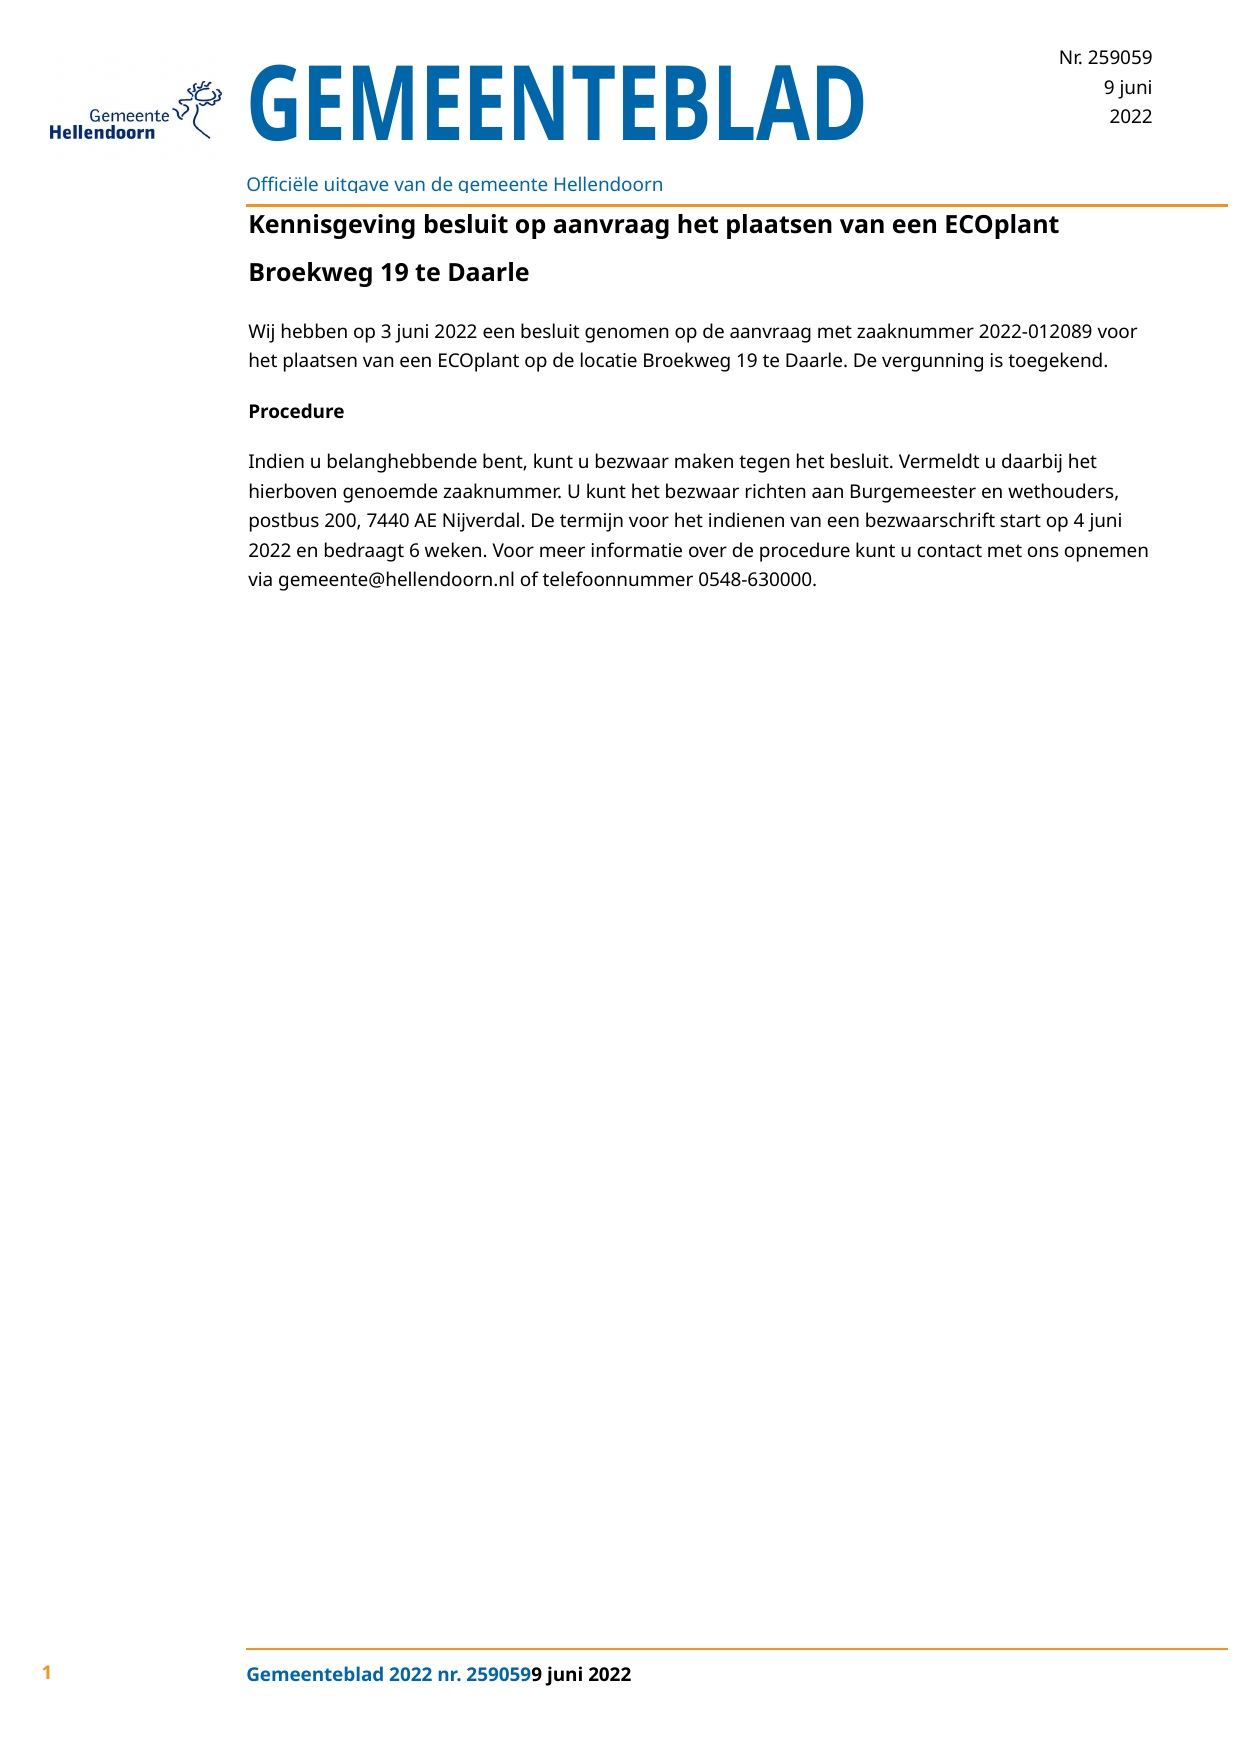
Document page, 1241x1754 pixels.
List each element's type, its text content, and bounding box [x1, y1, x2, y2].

text Wij hebben op 3 juni 2022 een besluit genomen op de aanvraag met zaaknummer 2022-012089 voor het plaatsen van een ECOplant op de locatie Broekweg 19 te Daarle. De vergunning is toegekend. [248, 318, 1152, 373]
picture [41, 47, 231, 172]
text Indien u belanghebbende bent, kunt u bezwaar maken tegen het besluit. Vermeldt u daarbij het hierboven genoemde zaaknummer. U kunt het bezwaar richten aan Burgemeester en wethouders, postbus 200, 7440 AE Nijverdal. De termijn voor het indienen van een bezwaarschrift start op 4 juni 2022 en bedraagt 6 weken. Voor meer informatie over de procedure kunt u contact met ons opnemen via gemeente@hellendoorn.nl of telefoonnummer 0548-630000. [248, 448, 1152, 592]
text Kennisgeving besluit op aanvraag het plaatsen van een ECOplant Broekweg 19 te Daarle [248, 207, 1152, 288]
text Procedure [248, 398, 1152, 424]
